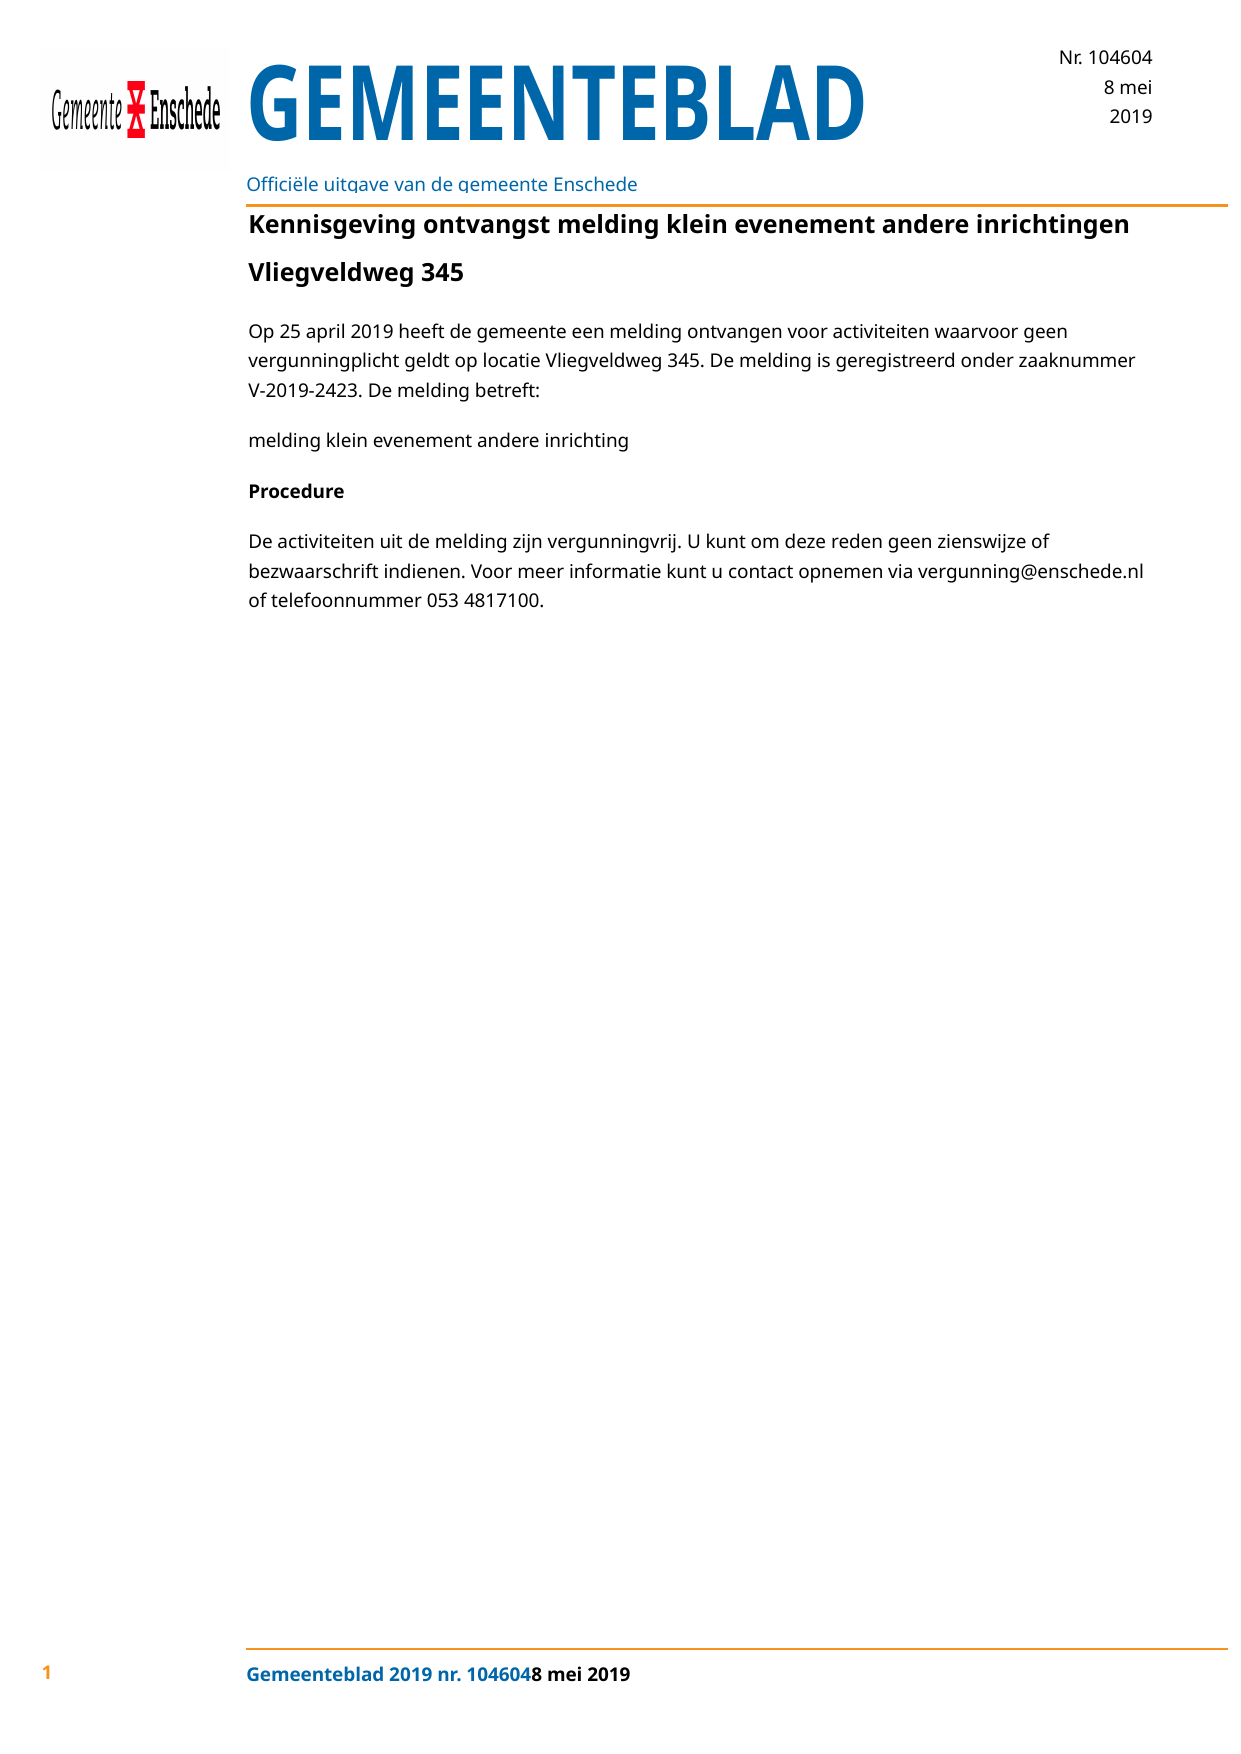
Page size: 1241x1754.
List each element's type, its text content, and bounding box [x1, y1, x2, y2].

text De activiteiten uit de melding zijn vergunningvrij. U kunt om deze reden geen zienswijze of bezwaarschrift indienen. Voor meer informatie kunt u contact opnemen via vergunning@enschede.nl of telefoonnummer 053 4817100. [248, 528, 1152, 613]
text Procedure [248, 478, 1152, 504]
text Kennisgeving ontvangst melding klein evenement andere inrichtingen Vliegveldweg 345 [248, 207, 1152, 288]
text melding klein evenement andere inrichting [248, 427, 1152, 453]
text Op 25 april 2019 heeft de gemeente een melding ontvangen voor activiteiten waarvoor geen vergunningplicht geldt op locatie Vliegveldweg 345. De melding is geregistreerd onder zaaknummer V-2019-2423. De melding betreft: [248, 318, 1152, 403]
picture [41, 47, 231, 172]
